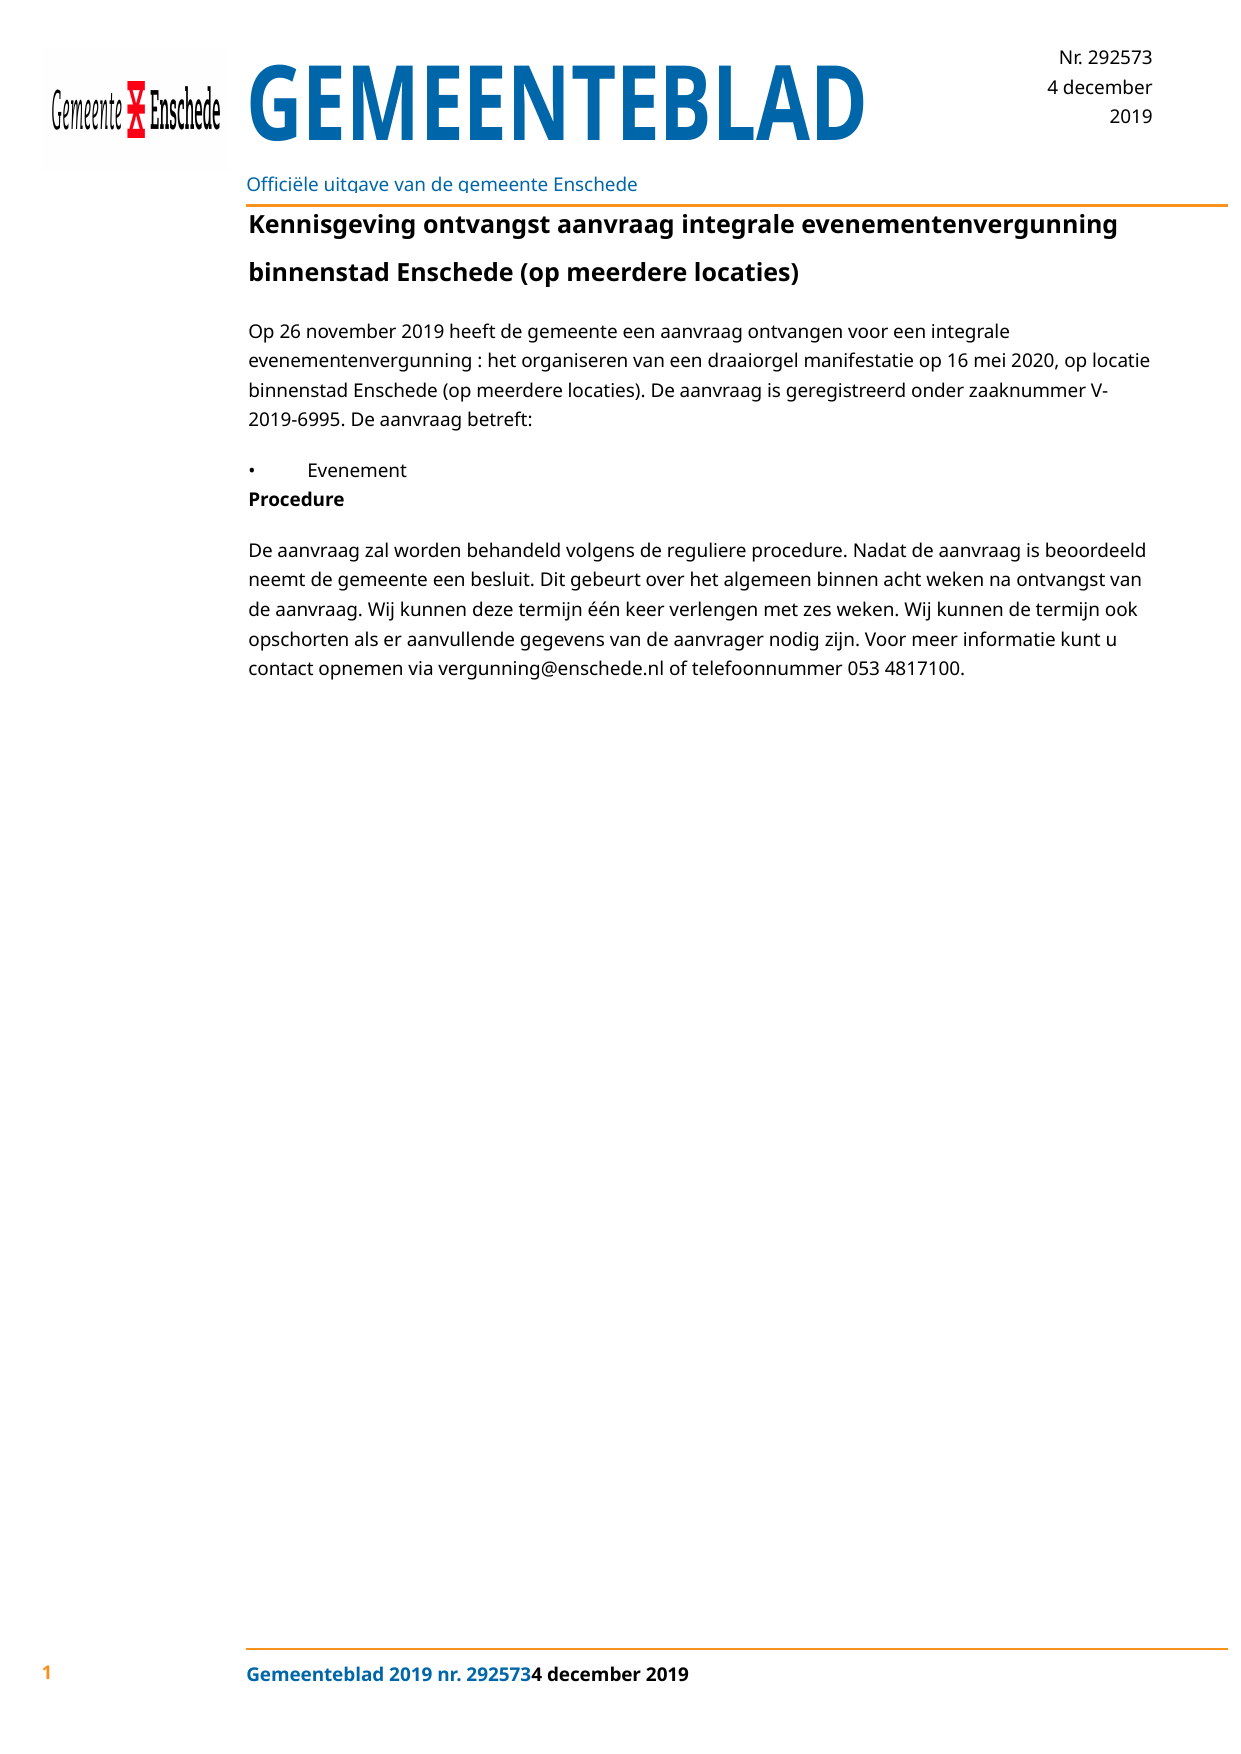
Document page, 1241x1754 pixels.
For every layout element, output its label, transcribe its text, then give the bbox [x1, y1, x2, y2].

text Kennisgeving ontvangst aanvraag integrale evenementenvergunning binnenstad Enschede (op meerdere locaties) [248, 207, 1152, 288]
text De aanvraag zal worden behandeld volgens de reguliere procedure. Nadat de aanvraag is beoordeeld neemt de gemeente een besluit. Dit gebeurt over het algemeen binnen acht weken na ontvangst van de aanvraag. Wij kunnen deze termijn één keer verlengen met zes weken. Wij kunnen de termijn ook opschorten als er aanvullende gegevens van de aanvrager nodig zijn. Voor meer informatie kunt u contact opnemen via vergunning@enschede.nl of telefoonnummer 053 4817100. [248, 537, 1152, 681]
text Op 26 november 2019 heeft de gemeente een aanvraag ontvangen voor een integrale evenementenvergunning : het organiseren van een draaiorgel manifestatie op 16 mei 2020, op locatie binnenstad Enschede (op meerdere locaties). De aanvraag is geregistreerd onder zaaknummer V-2019-6995. De aanvraag betreft: [248, 318, 1152, 432]
list Evenement [248, 457, 1152, 483]
text Procedure [248, 487, 1152, 512]
picture [41, 47, 231, 172]
